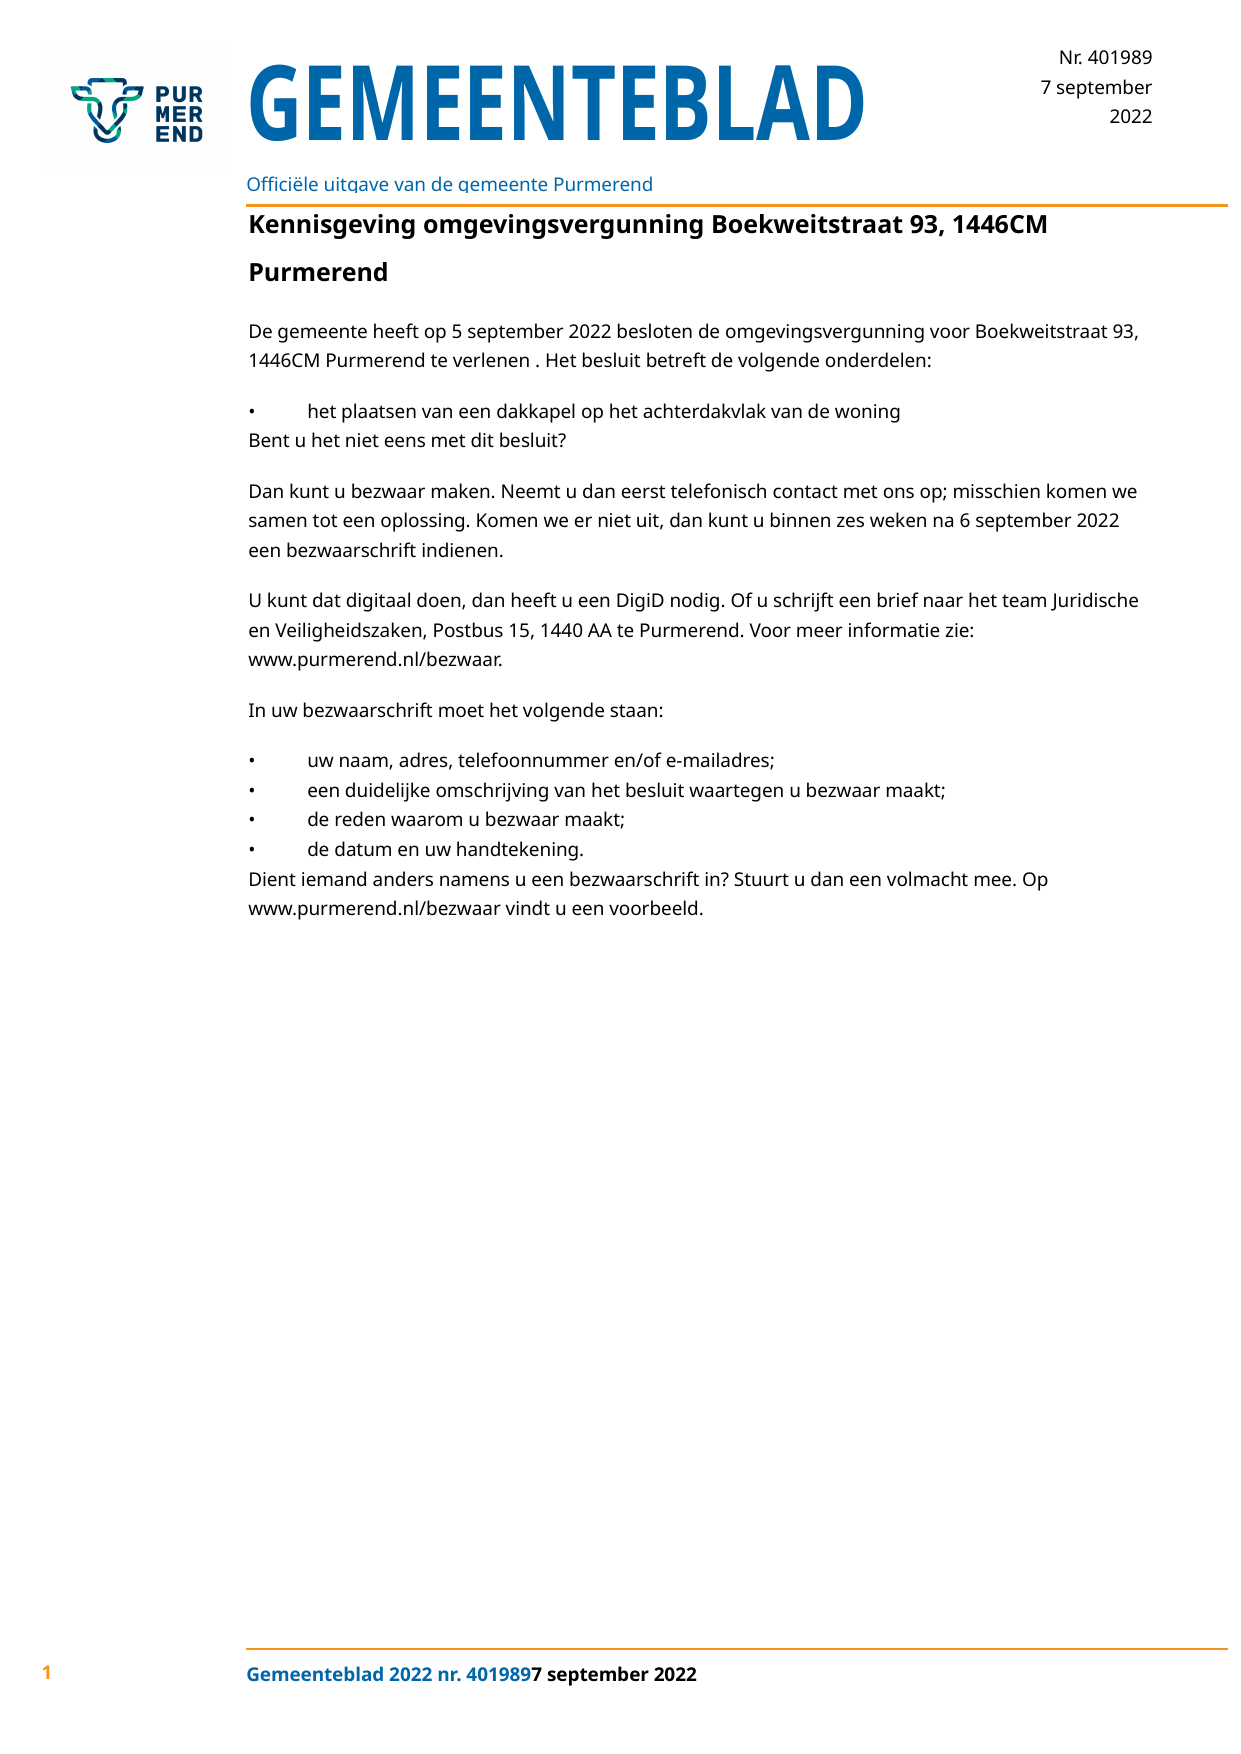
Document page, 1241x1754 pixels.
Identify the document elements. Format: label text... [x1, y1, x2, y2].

picture [41, 47, 231, 172]
text Dan kunt u bezwaar maken. Neemt u dan eerst telefonisch contact met ons op; misschien komen we samen tot een oplossing. Komen we er niet uit, dan kunt u binnen zes weken na 6 september 2022 een bezwaarschrift indienen. [248, 478, 1152, 563]
text De gemeente heeft op 5 september 2022 besloten de omgevingsvergunning voor Boekweitstraat 93, 1446CM Purmerend te verlenen . Het besluit betreft de volgende onderdelen: [248, 318, 1152, 373]
text U kunt dat digitaal doen, dan heeft u een DigiD nodig. Of u schrijft een brief naar het team Juridische en Veiligheidszaken, Postbus 15, 1440 AA te Purmerend. Voor meer informatie zie: www.purmerend.nl/bezwaar. [248, 587, 1152, 672]
list de reden waarom u bezwaar maakt; [248, 807, 1152, 832]
list uw naam, adres, telefoonnummer en/of e-mailadres; [248, 747, 1152, 773]
text Kennisgeving omgevingsvergunning Boekweitstraat 93, 1446CM Purmerend [248, 207, 1152, 288]
text In uw bezwaarschrift moet het volgende staan: [248, 697, 1152, 723]
list een duidelijke omschrijving van het besluit waartegen u bezwaar maakt; [248, 777, 1152, 803]
list het plaatsen van een dakkapel op het achterdakvlak van de woning [248, 398, 1152, 424]
text Dient iemand anders namens u een bezwaarschrift in? Stuurt u dan een volmacht mee. Op www.purmerend.nl/bezwaar vindt u een voorbeeld. [248, 866, 1152, 921]
list de datum en uw handtekening. [248, 836, 1152, 862]
text Bent u het niet eens met dit besluit? [248, 427, 1152, 453]
